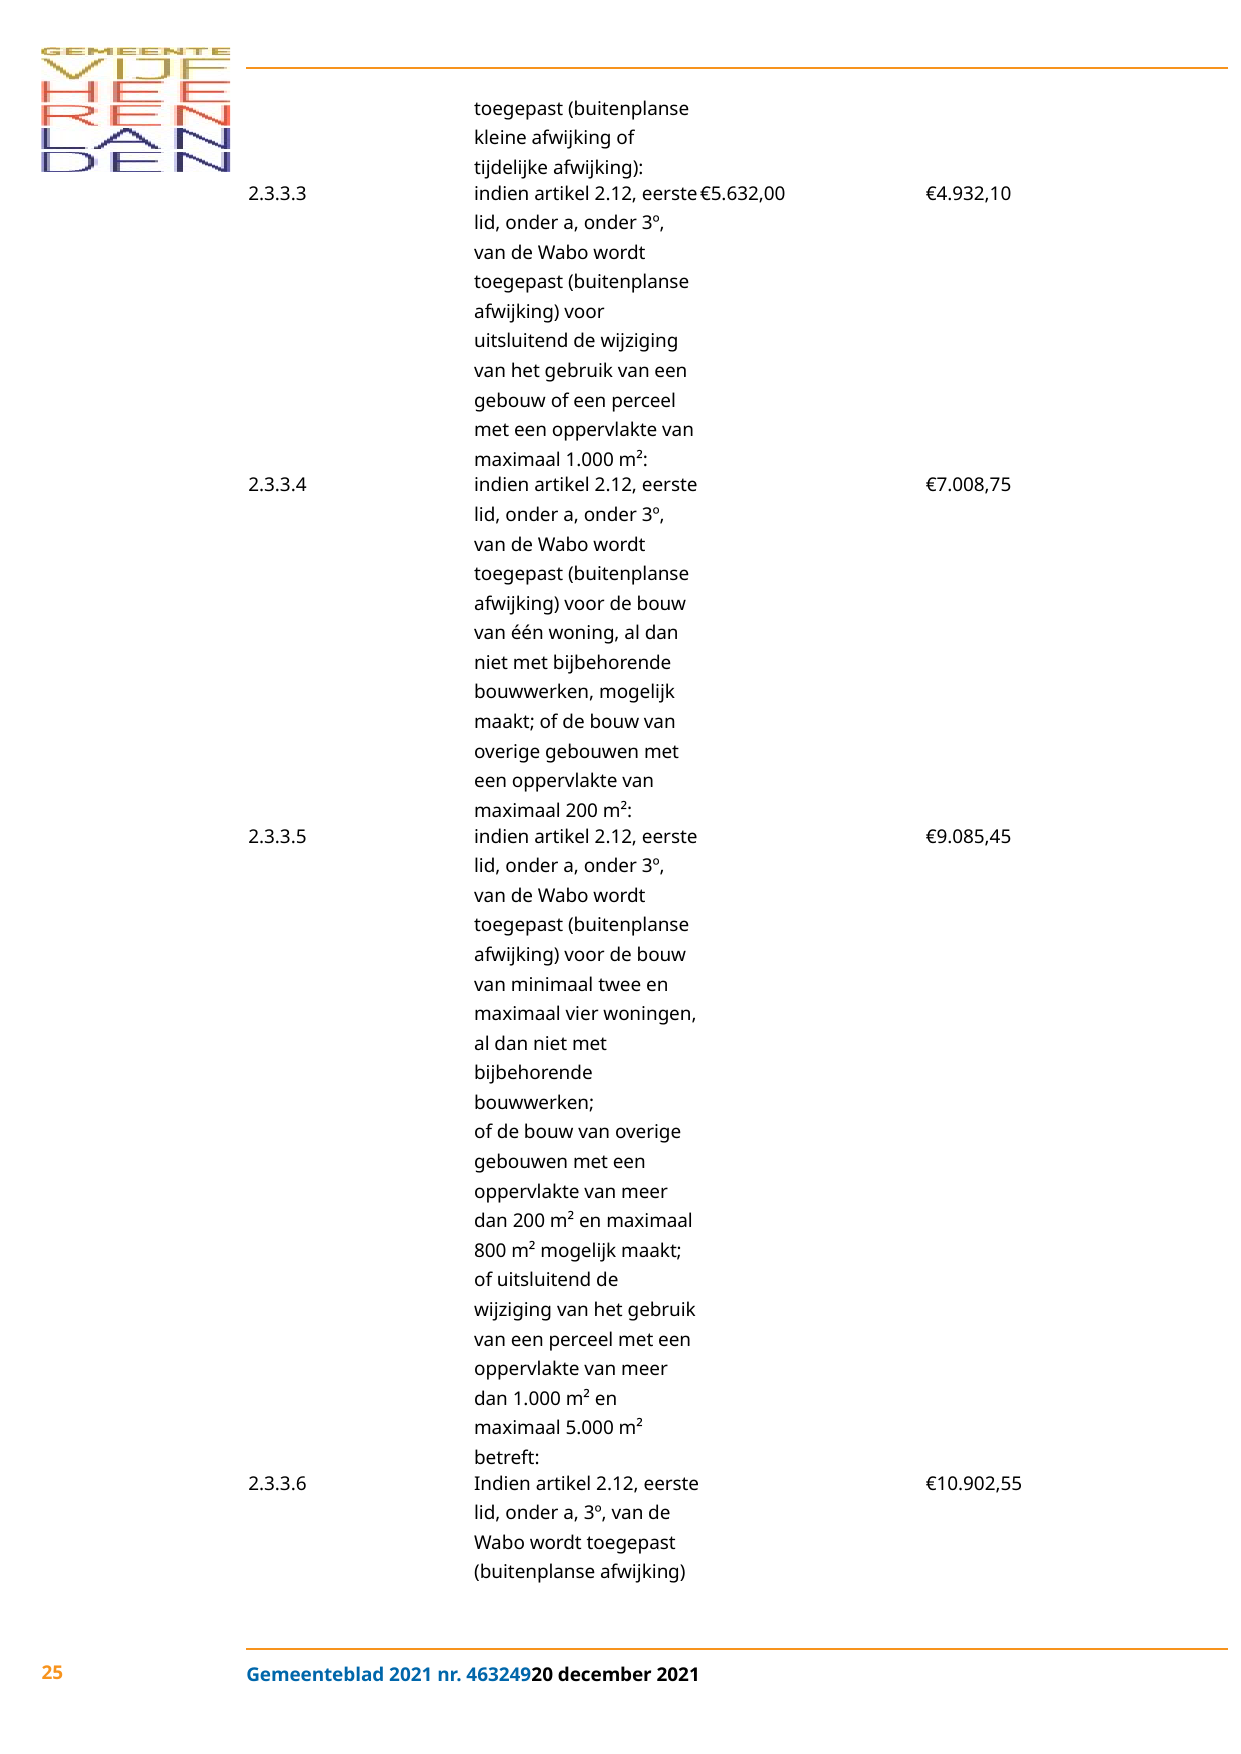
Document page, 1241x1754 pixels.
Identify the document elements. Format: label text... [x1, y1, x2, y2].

table_cell [700, 95, 926, 180]
table_cell 2.3.3.6 [248, 1470, 474, 1584]
table_cell [700, 472, 926, 823]
table_cell 2.3.3.5 [248, 823, 474, 1470]
picture [41, 47, 231, 172]
table_cell 2.3.3.3 [248, 180, 474, 472]
table_cell €4.932,10 [926, 180, 1152, 472]
table_cell indien artikel 2.12, eerste lid, onder a, onder 3º, van de Wabo wordt toegepast (buitenplanse afwijking) voor uitsluitend de wijziging van het gebruik van een gebouw of een perceel met een oppervlakte van maximaal 1.000 m²: [474, 180, 700, 472]
table_cell indien artikel 2.12, eerste lid, onder a, onder 3º, van de Wabo wordt toegepast (buitenplanse afwijking) voor de bouw van één woning, al dan niet met bijbehorende bouwwerken, mogelijk maakt; of de bouw van overige gebouwen met een oppervlakte van maximaal 200 m²: [474, 472, 700, 823]
table_cell [248, 95, 474, 180]
table_cell €10.902,55 [926, 1470, 1152, 1584]
table_cell toegepast (buitenplanse kleine afwijking of tijdelijke afwijking): [474, 95, 700, 180]
table_cell indien artikel 2.12, eerste lid, onder a, onder 3º, van de Wabo wordt toegepast (buitenplanse afwijking) voor de bouw van minimaal twee en maximaal vier woningen, al dan niet met bijbehorende bouwwerken; of de bouw van overige gebouwen met een oppervlakte van meer dan 200 m² en maximaal 800 m² mogelijk maakt; of uitsluitend de wijziging van het gebruik van een perceel met een oppervlakte van meer dan 1.000 m² en maximaal 5.000 m² betreft: [474, 823, 700, 1470]
table_cell Indien artikel 2.12, eerste lid, onder a, 3º, van de Wabo wordt toegepast (buitenplanse afwijking) [474, 1470, 700, 1584]
table_cell €9.085,45 [926, 823, 1152, 1470]
table_cell 2.3.3.4 [248, 472, 474, 823]
table_cell €5.632,00 [700, 180, 926, 472]
table_cell [700, 823, 926, 1470]
table_cell [926, 95, 1152, 180]
table_cell [700, 1470, 926, 1584]
table_cell €7.008,75 [926, 472, 1152, 823]
